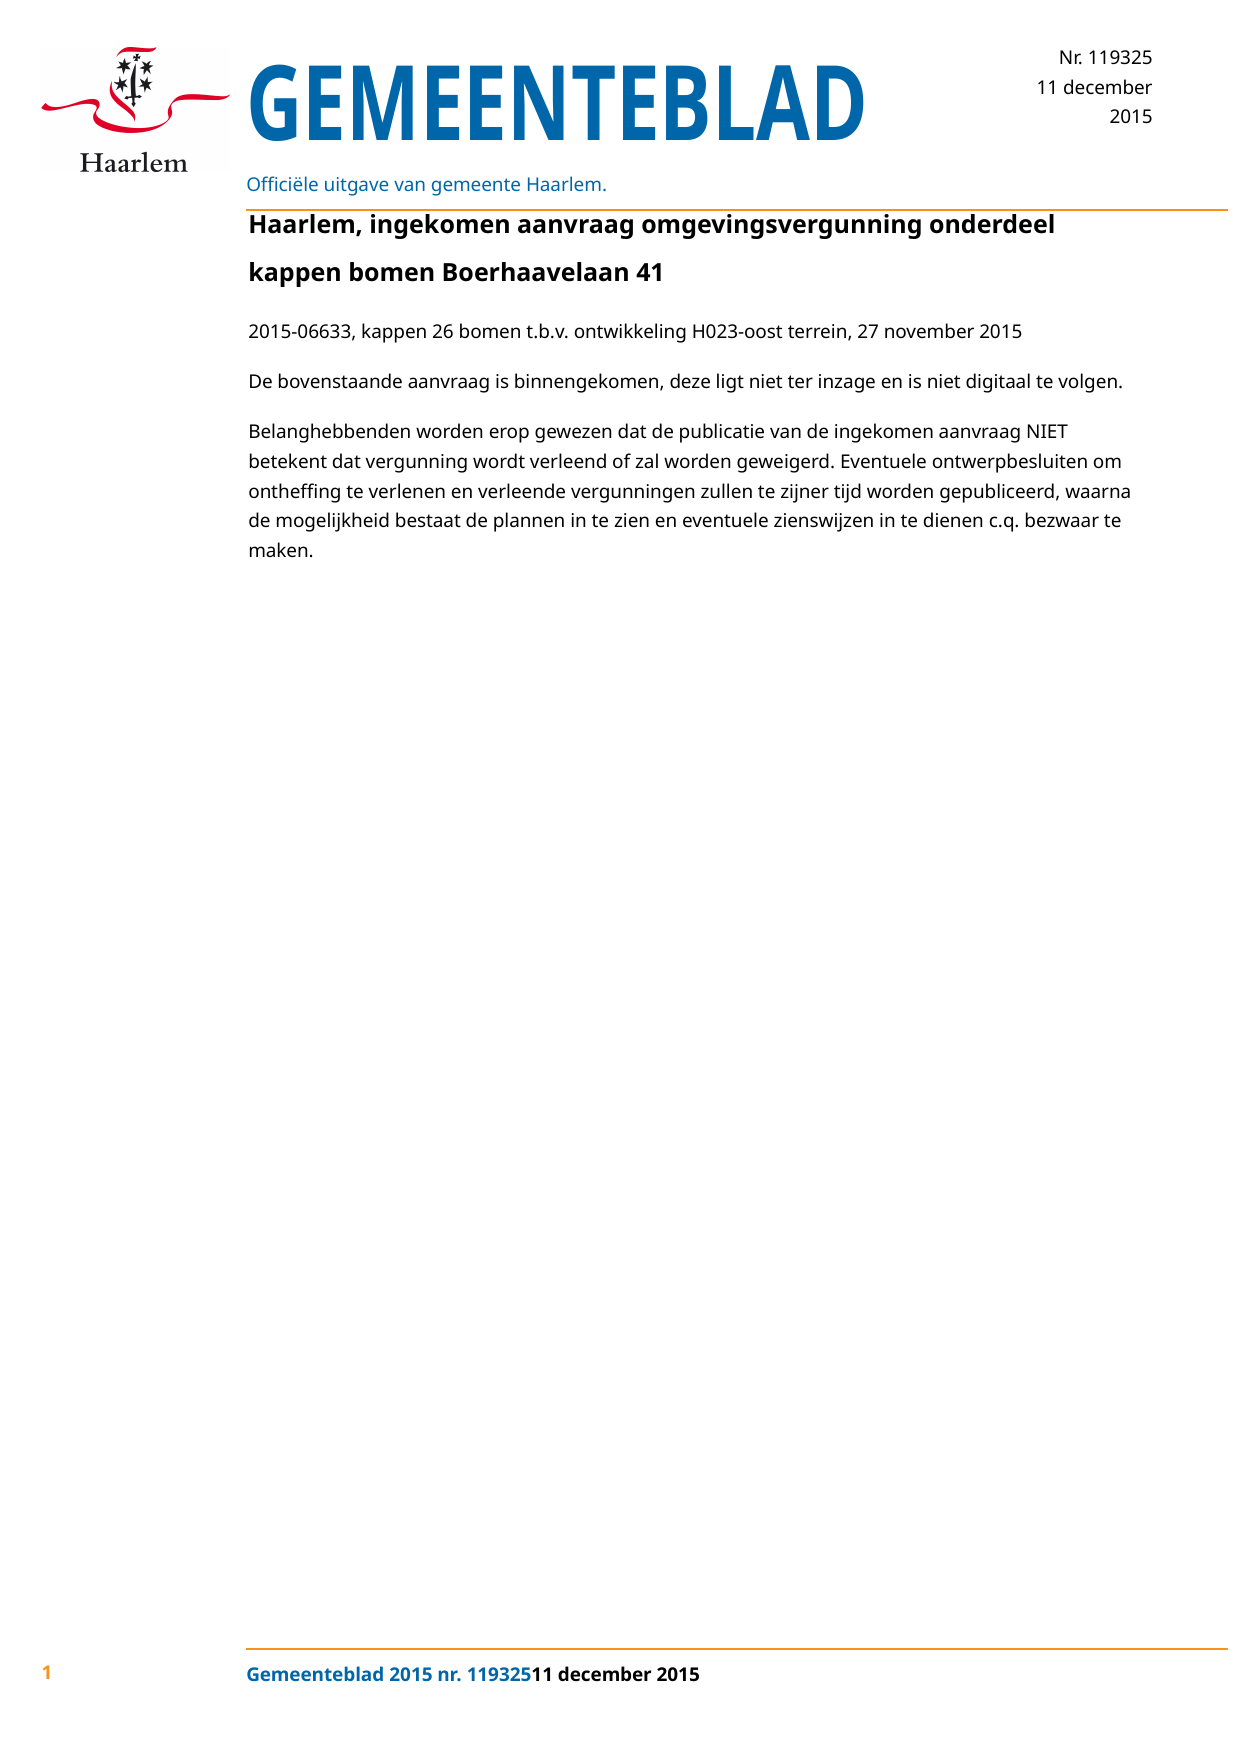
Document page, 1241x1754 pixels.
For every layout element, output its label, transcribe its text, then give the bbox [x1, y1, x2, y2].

text Belanghebbenden worden erop gewezen dat de publicatie van de ingekomen aanvraag NIET betekent dat vergunning wordt verleend of zal worden geweigerd. Eventuele ontwerpbesluiten om ontheffing te verlenen en verleende vergunningen zullen te zijner tijd worden gepubliceerd, waarna de mogelijkheid bestaat de plannen in te zien en eventuele zienswijzen in te dienen c.q. bezwaar te maken. [248, 419, 1152, 563]
picture [41, 47, 231, 172]
text Haarlem, ingekomen aanvraag omgevingsvergunning onderdeel kappen bomen Boerhaavelaan 41 [248, 211, 1152, 288]
text 2015-06633, kappen 26 bomen t.b.v. ontwikkeling H023-oost terrein, 27 november 2015 [248, 318, 1152, 344]
text De bovenstaande aanvraag is binnengekomen, deze ligt niet ter inzage en is niet digitaal te volgen. [248, 368, 1152, 394]
